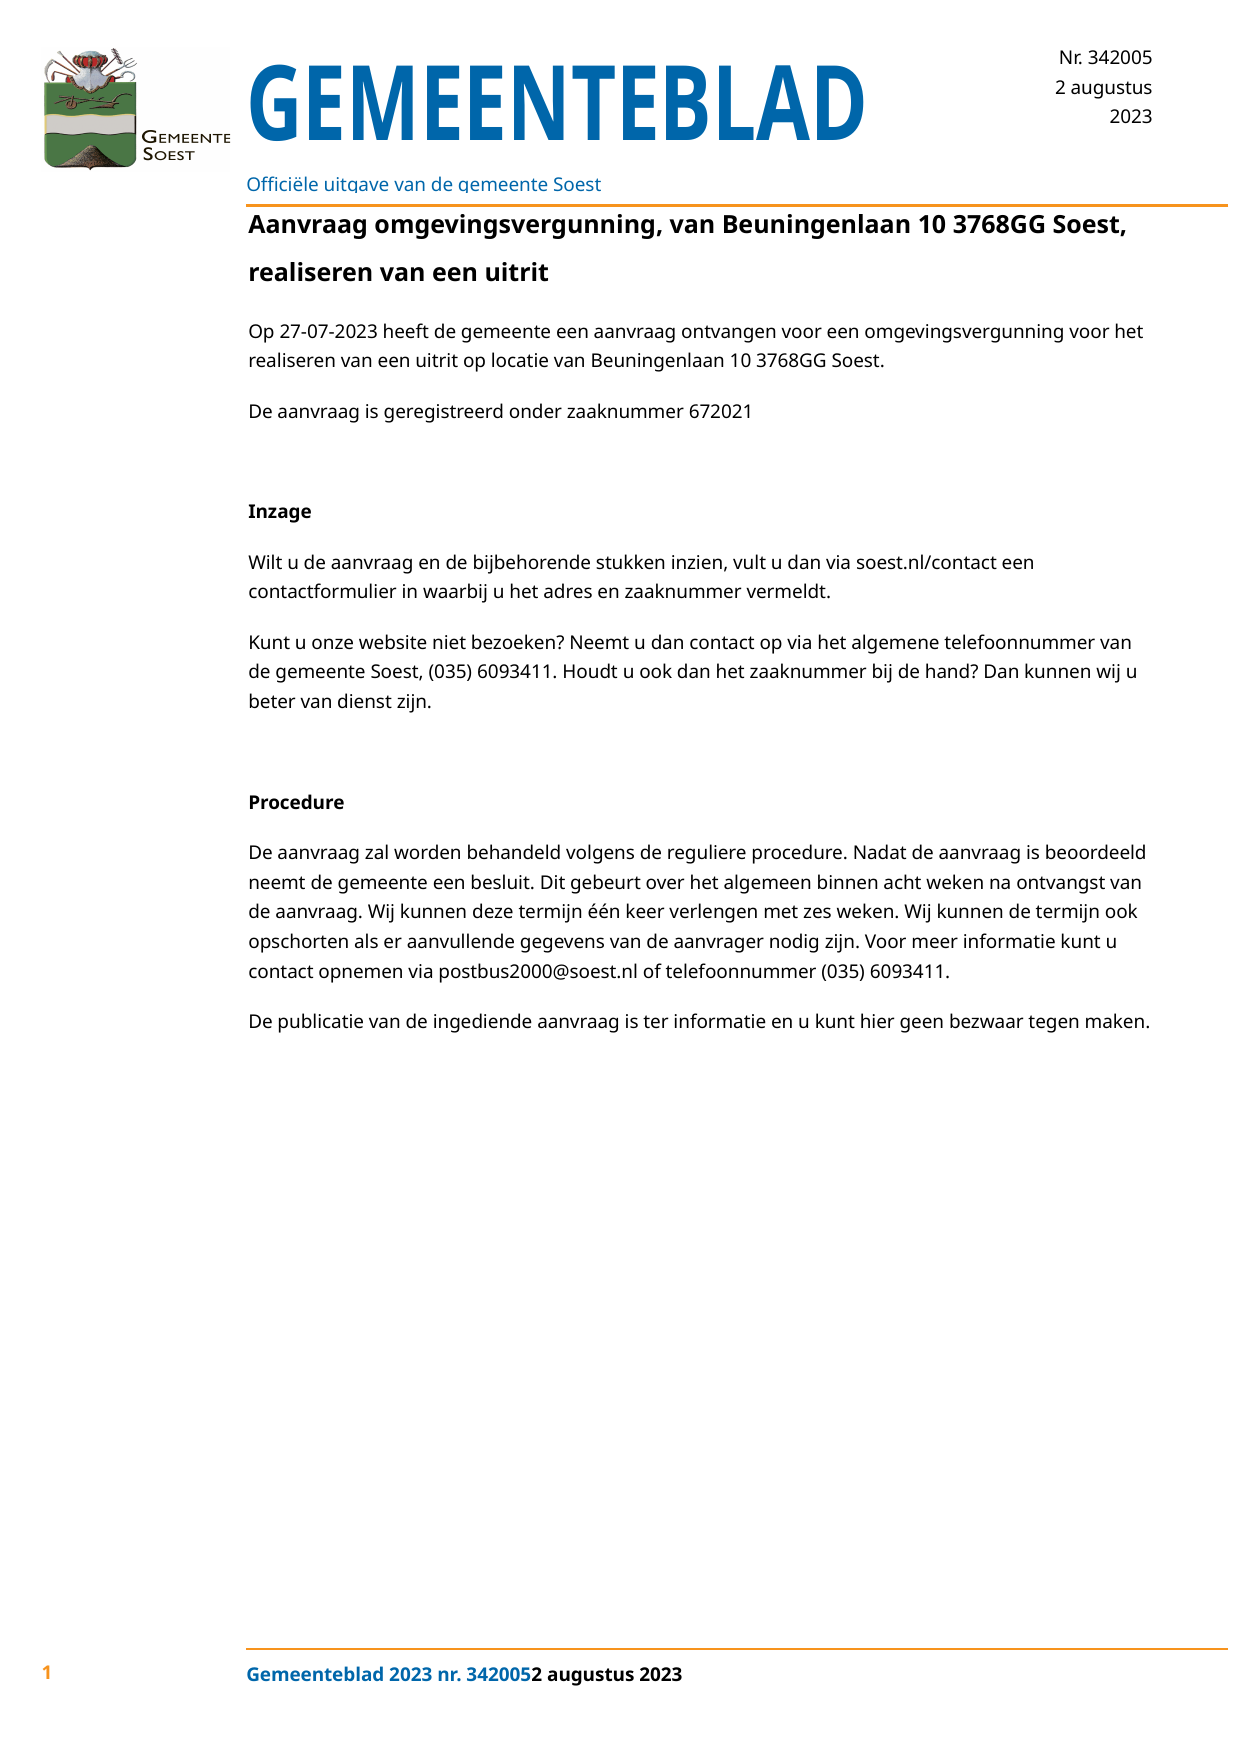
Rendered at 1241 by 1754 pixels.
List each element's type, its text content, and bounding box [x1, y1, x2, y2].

text De aanvraag is geregistreerd onder zaaknummer 672021 [248, 398, 1152, 424]
text Procedure [248, 789, 1152, 815]
text Inzage [248, 499, 1152, 524]
text Kunt u onze website niet bezoeken? Neemt u dan contact op via het algemene telefoonnummer van de gemeente Soest, (035) 6093411. Houdt u ook dan het zaaknummer bij de hand? Dan kunnen wij u beter van dienst zijn. [248, 629, 1152, 714]
picture [41, 47, 231, 172]
text Aanvraag omgevingsvergunning, van Beuningenlaan 10 3768GG Soest, realiseren van een uitrit [248, 207, 1152, 288]
text De publicatie van de ingediende aanvraag is ter informatie en u kunt hier geen bezwaar tegen maken. [248, 1008, 1152, 1034]
text De aanvraag zal worden behandeld volgens de reguliere procedure. Nadat de aanvraag is beoordeeld neemt de gemeente een besluit. Dit gebeurt over het algemeen binnen acht weken na ontvangst van de aanvraag. Wij kunnen deze termijn één keer verlengen met zes weken. Wij kunnen de termijn ook opschorten als er aanvullende gegevens van de aanvrager nodig zijn. Voor meer informatie kunt u contact opnemen via postbus2000@soest.nl of telefoonnummer (035) 6093411. [248, 839, 1152, 984]
text Wilt u de aanvraag en de bijbehorende stukken inzien, vult u dan via soest.nl/contact een contactformulier in waarbij u het adres en zaaknummer vermeldt. [248, 549, 1152, 604]
text Op 27-07-2023 heeft de gemeente een aanvraag ontvangen voor een omgevingsvergunning voor het realiseren van een uitrit op locatie van Beuningenlaan 10 3768GG Soest. [248, 318, 1152, 373]
